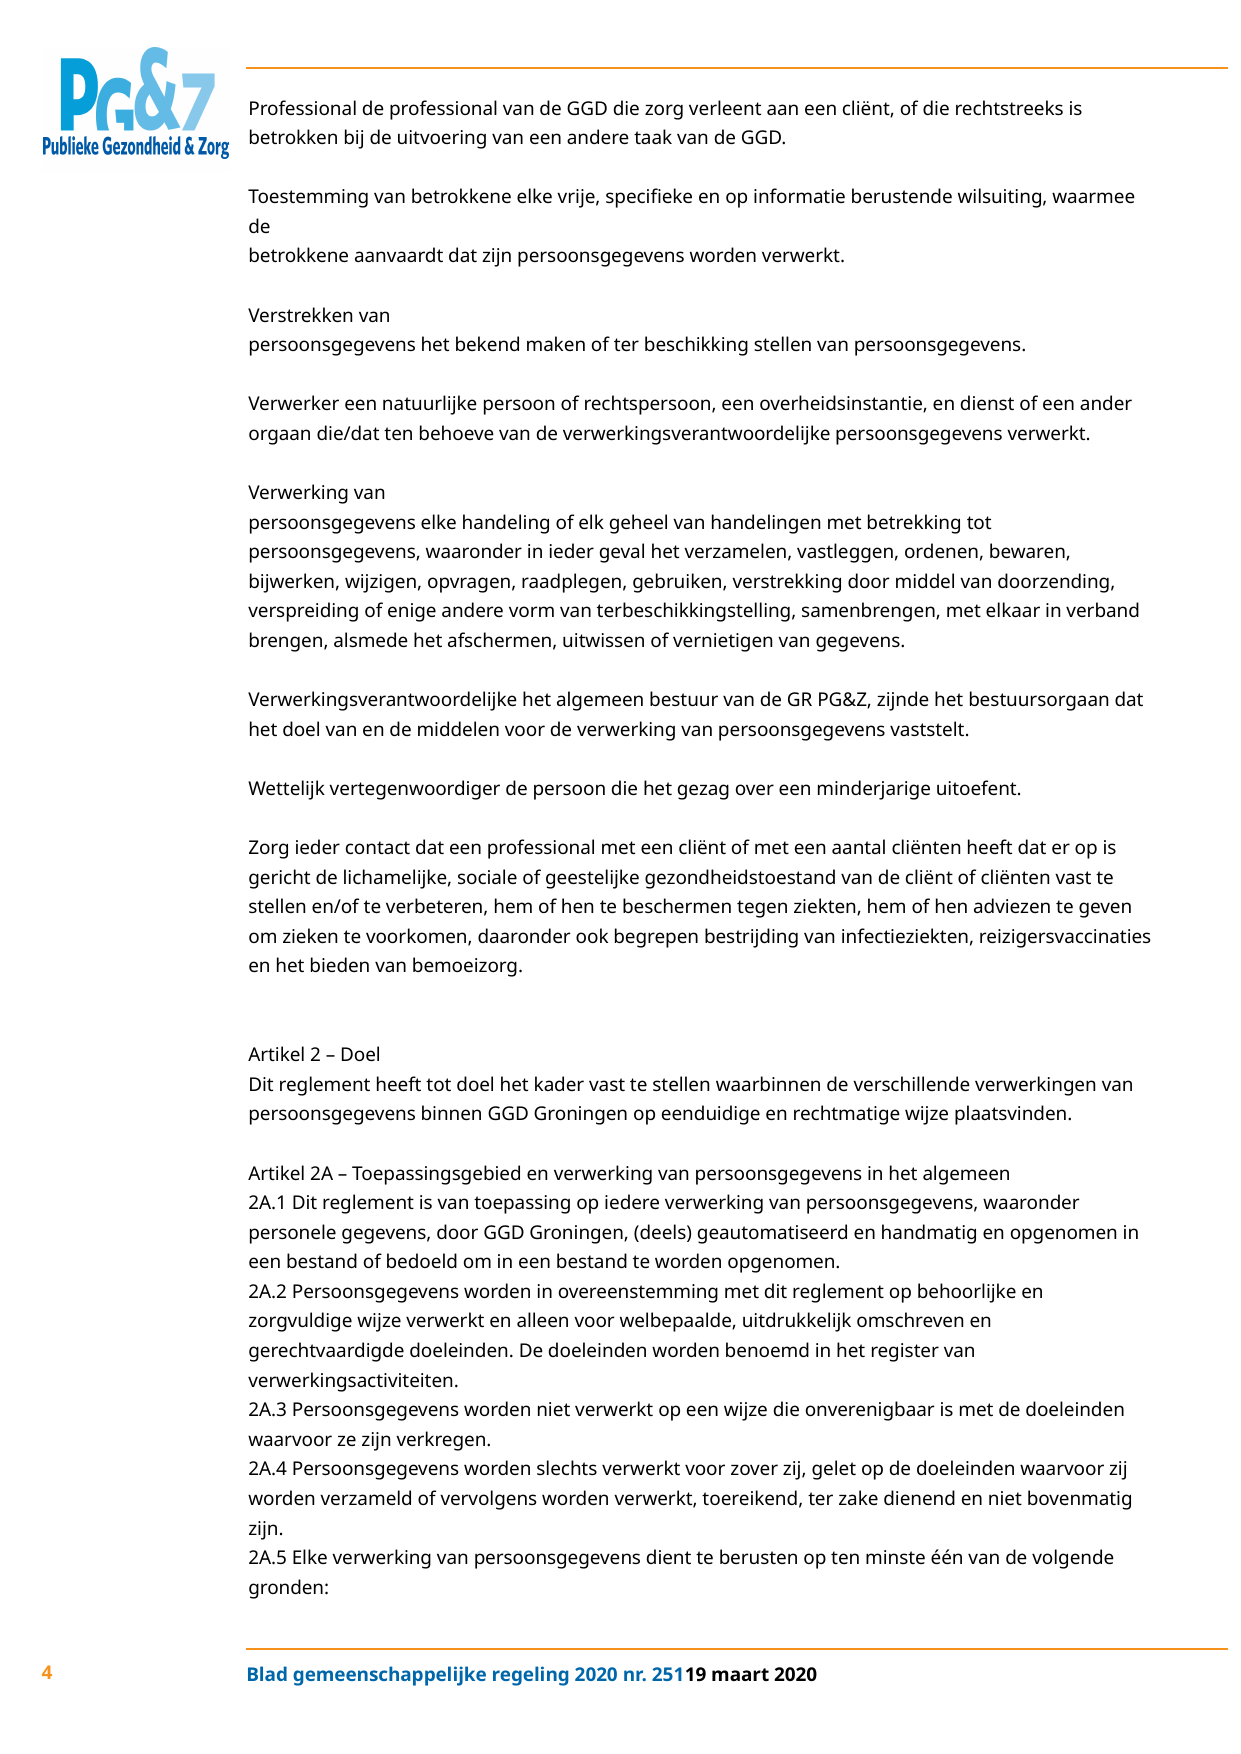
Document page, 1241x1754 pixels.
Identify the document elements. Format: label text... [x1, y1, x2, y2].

text Verwerking van [248, 479, 1152, 505]
text Dit reglement heeft tot doel het kader vast te stellen waarbinnen de verschillende verwerkingen van persoonsgegevens binnen GGD Groningen op eenduidige en rechtmatige wijze plaatsvinden. [248, 1071, 1152, 1126]
text Professional de professional van de GGD die zorg verleent aan een cliënt, of die rechtstreeks is betrokken bij de uitvoering van een andere taak van de GGD. [248, 95, 1152, 150]
text Verwerker een natuurlijke persoon of rechtspersoon, een overheidsinstantie, en dienst of een ander orgaan die/dat ten behoeve van de verwerkingsverantwoordelijke persoonsgegevens verwerkt. [248, 391, 1152, 446]
text persoonsgegevens, waaronder in ieder geval het verzamelen, vastleggen, ordenen, bewaren, bijwerken, wijzigen, opvragen, raadplegen, gebruiken, verstrekking door middel van doorzending, verspreiding of enige andere vorm van terbeschikkingstelling, samenbrengen, met elkaar in verband brengen, alsmede het afschermen, uitwissen of vernietigen van gegevens. [248, 538, 1152, 653]
text Artikel 2A – Toepassingsgebied en verwerking van persoonsgegevens in het algemeen [248, 1160, 1152, 1186]
text Zorg ieder contact dat een professional met een cliënt of met een aantal cliënten heeft dat er op is gericht de lichamelijke, sociale of geestelijke gezondheidstoestand van de cliënt of cliënten vast te stellen en/of te verbeteren, hem of hen te beschermen tegen ziekten, hem of hen adviezen te geven om zieken te voorkomen, daaronder ook begrepen bestrijding van infectieziekten, reizigersvaccinaties en het bieden van bemoeizorg. [248, 834, 1152, 978]
text 2A.4 Persoonsgegevens worden slechts verwerkt voor zover zij, gelet op de doeleinden waarvoor zij worden verzameld of vervolgens worden verwerkt, toereikend, ter zake dienend en niet bovenmatig zijn. [248, 1456, 1152, 1541]
text 2A.2 Persoonsgegevens worden in overeenstemming met dit reglement op behoorlijke en zorgvuldige wijze verwerkt en alleen voor welbepaalde, uitdrukkelijk omschreven en gerechtvaardigde doeleinden. De doeleinden worden benoemd in het register van verwerkingsactiviteiten. [248, 1278, 1152, 1393]
text betrokkene aanvaardt dat zijn persoonsgegevens worden verwerkt. [248, 243, 1152, 268]
text Toestemming van betrokkene elke vrije, specifieke en op informatie berustende wilsuiting, waarmee de [248, 183, 1152, 239]
text persoonsgegevens het bekend maken of ter beschikking stellen van persoonsgegevens. [248, 331, 1152, 357]
text Artikel 2 – Doel [248, 1041, 1152, 1067]
text 2A.1 Dit reglement is van toepassing op iedere verwerking van persoonsgegevens, waaronder personele gegevens, door GGD Groningen, (deels) geautomatiseerd en handmatig en opgenomen in een bestand of bedoeld om in een bestand te worden opgenomen. [248, 1189, 1152, 1274]
text 2A.3 Persoonsgegevens worden niet verwerkt op een wijze die onverenigbaar is met de doeleinden waarvoor ze zijn verkregen. [248, 1396, 1152, 1452]
text persoonsgegevens elke handeling of elk geheel van handelingen met betrekking tot [248, 509, 1152, 535]
text Wettelijk vertegenwoordiger de persoon die het gezag over een minderjarige uitoefent. [248, 775, 1152, 801]
text Verwerkingsverantwoordelijke het algemeen bestuur van de GR PG&Z, zijnde het bestuursorgaan dat het doel van en de middelen voor de verwerking van persoonsgegevens vaststelt. [248, 686, 1152, 742]
text 2A.5 Elke verwerking van persoonsgegevens dient te berusten op ten minste één van de volgende gronden: [248, 1544, 1152, 1600]
picture [41, 47, 231, 172]
text Verstrekken van [248, 302, 1152, 328]
